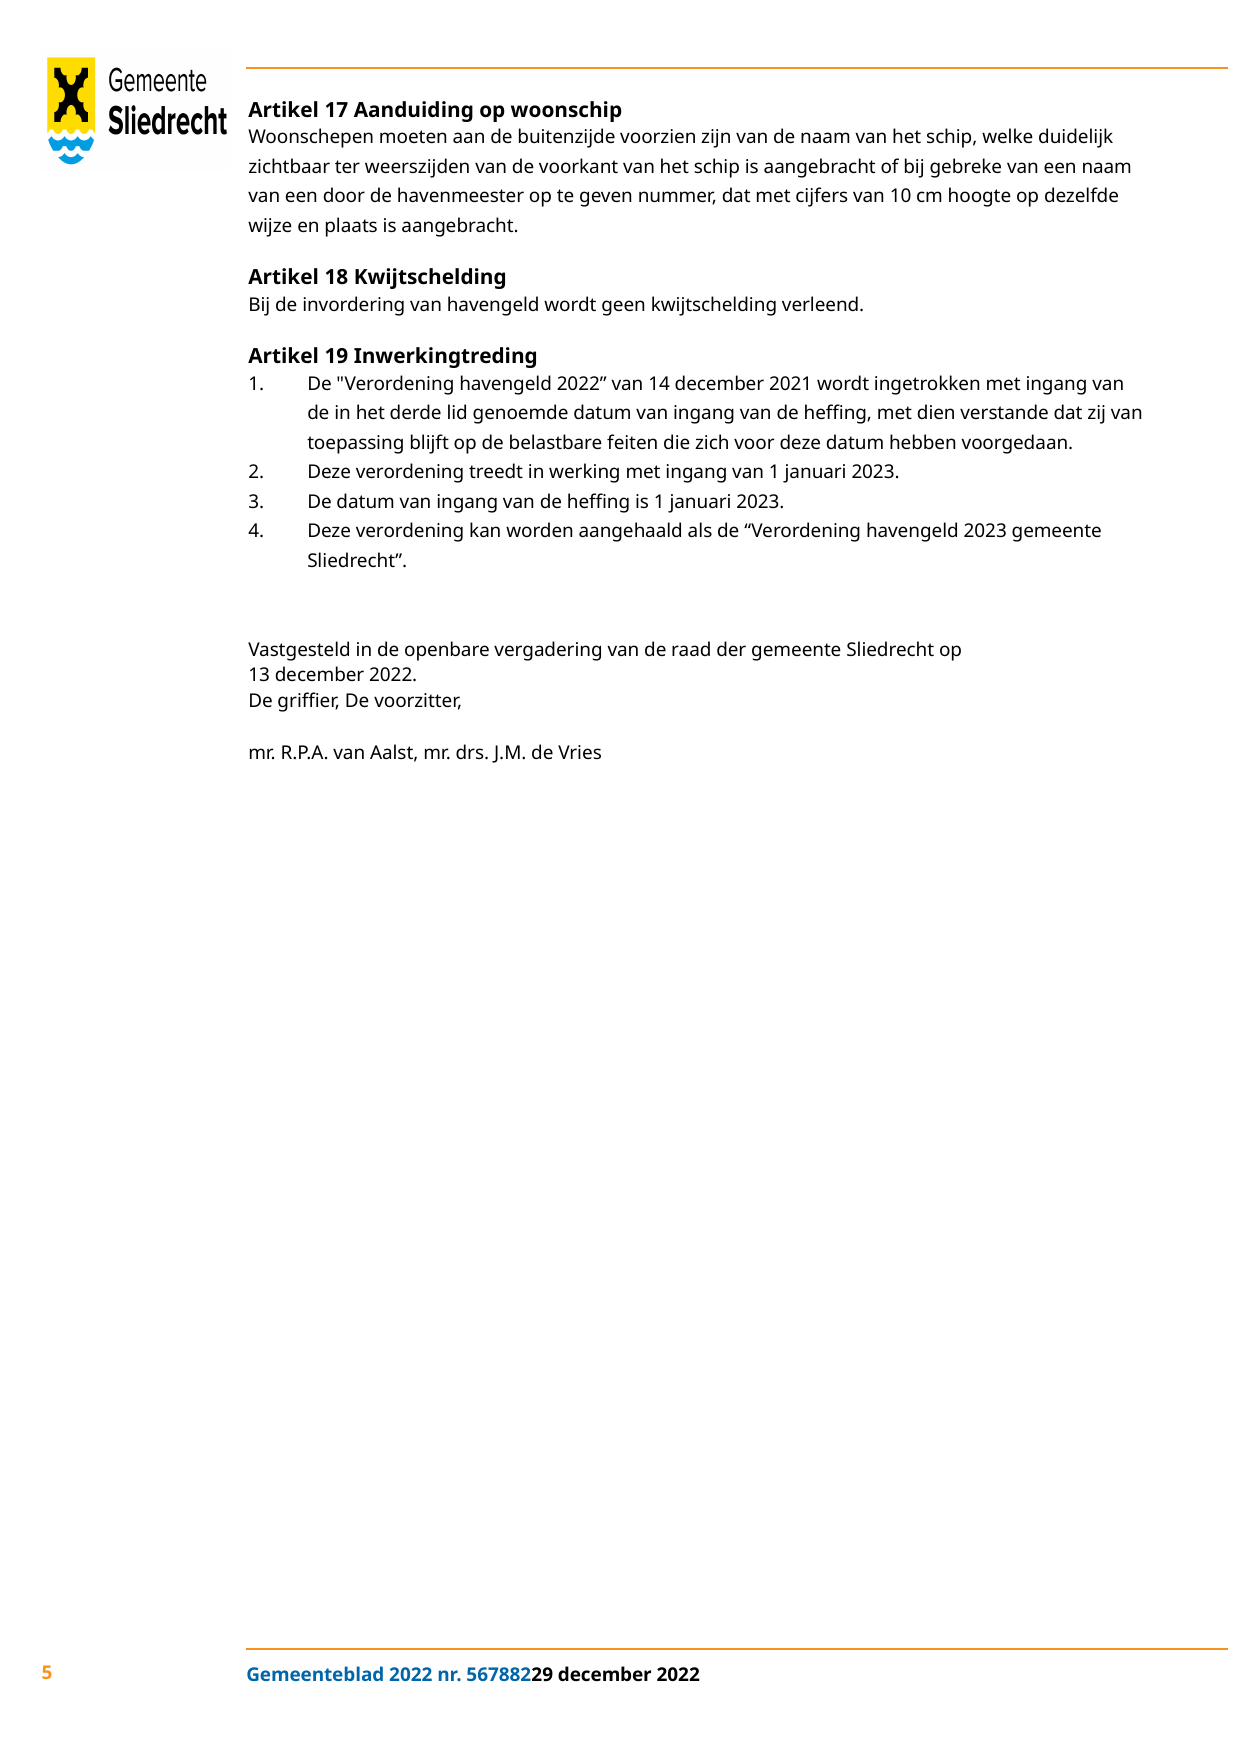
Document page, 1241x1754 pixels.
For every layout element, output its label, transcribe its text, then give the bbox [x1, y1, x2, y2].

text Artikel 18 Kwijtschelding [248, 262, 1152, 291]
text Artikel 17 Aanduiding op woonschip [248, 95, 1152, 123]
text Woonschepen moeten aan de buitenzijde voorzien zijn van de naam van het schip, welke duidelijk zichtbaar ter weerszijden van de voorkant van het schip is aangebracht of bij gebreke van een naam van een door de havenmeester op te geven nummer, dat met cijfers van 10 cm hoogte op dezelfde wijze en plaats is aangebracht. [248, 123, 1152, 238]
list De "Verordening havengeld 2022” van 14 december 2021 wordt ingetrokken met ingang van de in het derde lid genoemde datum van ingang van de heffing, met dien verstande dat zij van toepassing blijft op de belastbare feiten die zich voor deze datum hebben voorgedaan. [248, 370, 1152, 454]
list De datum van ingang van de heffing is 1 januari 2023. [248, 488, 1152, 514]
text Bij de invordering van havengeld wordt geen kwijtschelding verleend. [248, 291, 1152, 317]
text Vastgesteld in de openbare vergadering van de raad der gemeente Sliedrecht op [248, 636, 1152, 662]
list Deze verordening treedt in werking met ingang van 1 januari 2023. [248, 458, 1152, 484]
text De griffier, De voorzitter, [248, 687, 1152, 713]
picture [41, 47, 231, 172]
text 13 december 2022. [248, 662, 1152, 687]
text Artikel 19 Inwerkingtreding [248, 341, 1152, 370]
list Deze verordening kan worden aangehaald als de “Verordening havengeld 2023 gemeente Sliedrecht”. [248, 518, 1152, 573]
text mr. R.P.A. van Aalst, mr. drs. J.M. de Vries [248, 739, 1152, 764]
